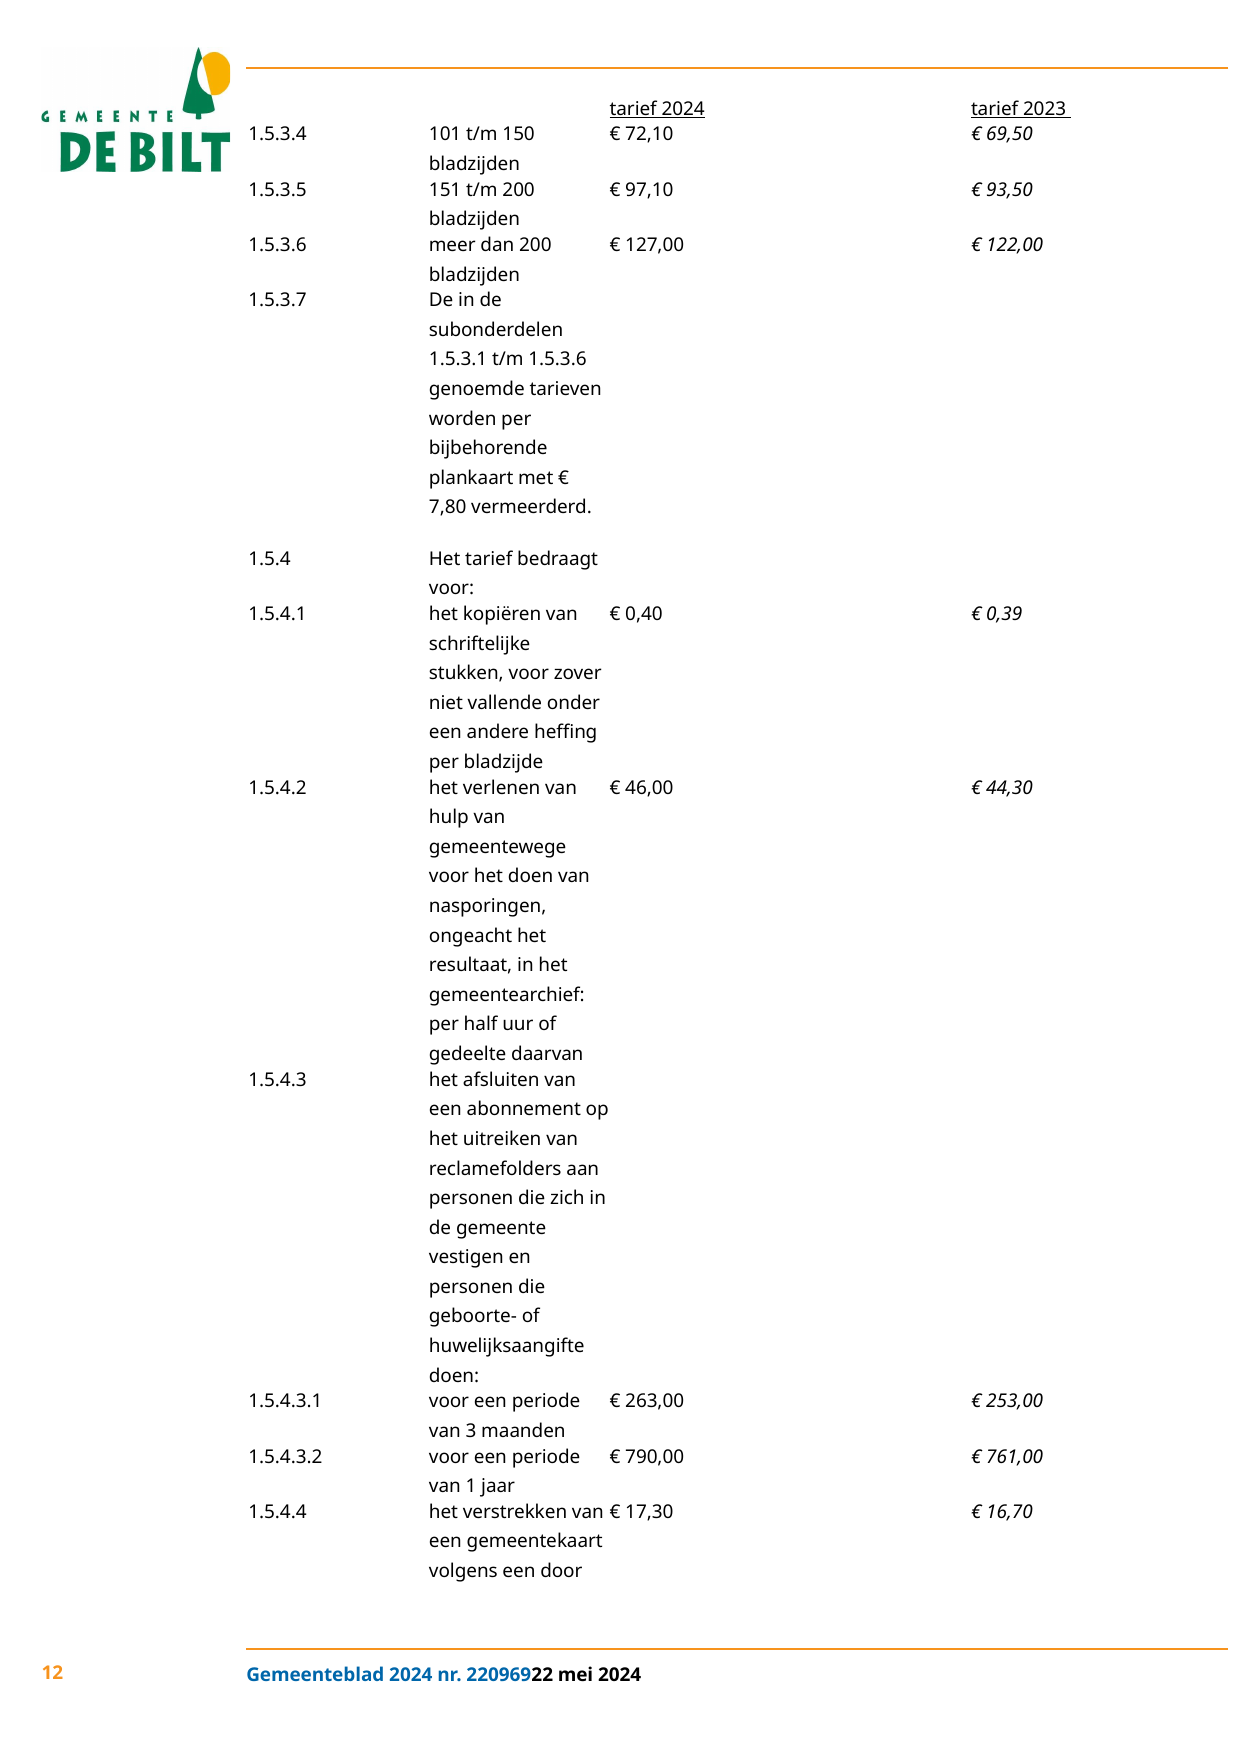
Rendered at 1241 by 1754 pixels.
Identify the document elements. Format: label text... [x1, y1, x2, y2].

picture [41, 47, 231, 172]
table_cell € 69,50 [971, 121, 1152, 176]
table_cell voor een periode van 1 jaar [429, 1443, 609, 1498]
table_cell 1.5.3.5 [248, 176, 429, 231]
table_cell voor een periode van 3 maanden [429, 1388, 609, 1443]
table_cell € 127,00 [609, 231, 971, 286]
table_cell 151 t/m 200 bladzijden [429, 176, 609, 231]
table_cell 1.5.4.2 [248, 774, 429, 1066]
table_cell [609, 1066, 971, 1387]
table_cell Het tarief bedraagt voor: [429, 545, 609, 600]
table_header tarief 2024 [609, 95, 971, 121]
table_cell € 17,30 [609, 1498, 971, 1583]
table_cell het verlenen van hulp van gemeentewege voor het doen van nasporingen, ongeacht het resultaat, in het gemeentearchief: per half uur of gedeelte daarvan [429, 774, 609, 1066]
table_cell 1.5.4.1 [248, 600, 429, 774]
table_cell 1.5.3.6 [248, 231, 429, 286]
table_cell € 93,50 [971, 176, 1152, 231]
table_cell het verstrekken van een gemeentekaart volgens een door [429, 1498, 609, 1583]
table_cell [609, 286, 971, 519]
table_cell € 122,00 [971, 231, 1152, 286]
table_header tarief 2023 [971, 95, 1152, 121]
table_cell [971, 286, 1152, 519]
table_header [248, 95, 429, 121]
table_cell € 44,30 [971, 774, 1152, 1066]
table_cell [971, 545, 1152, 600]
table_cell € 0,39 [971, 600, 1152, 774]
table_cell De in de subonderdelen 1.5.3.1 t/m 1.5.3.6 genoemde tarieven worden per bijbehorende plankaart met € 7,80 vermeerderd. [429, 286, 609, 519]
table_cell € 253,00 [971, 1388, 1152, 1443]
table_cell 1.5.4 [248, 545, 429, 600]
table_cell € 16,70 [971, 1498, 1152, 1583]
table_cell € 761,00 [971, 1443, 1152, 1498]
table_cell het kopiëren van schriftelijke stukken, voor zover niet vallende onder een andere heffing per bladzijde [429, 600, 609, 774]
table_cell 1.5.4.4 [248, 1498, 429, 1583]
table_cell 1.5.4.3.1 [248, 1388, 429, 1443]
table_cell [248, 519, 429, 545]
table_cell 101 t/m 150 bladzijden [429, 121, 609, 176]
table_cell 1.5.3.7 [248, 286, 429, 519]
table_cell 1.5.4.3 [248, 1066, 429, 1387]
table_cell € 97,10 [609, 176, 971, 231]
table_cell € 72,10 [609, 121, 971, 176]
table_cell 1.5.3.4 [248, 121, 429, 176]
table_cell [971, 1066, 1152, 1387]
table_cell € 0,40 [609, 600, 971, 774]
table_cell € 46,00 [609, 774, 971, 1066]
table_cell [971, 519, 1152, 545]
table_cell [609, 545, 971, 600]
table_cell het afsluiten van een abonnement op het uitreiken van reclamefolders aan personen die zich in de gemeente vestigen en personen die geboorte- of huwelijksaangifte doen: [429, 1066, 609, 1387]
table_cell 1.5.4.3.2 [248, 1443, 429, 1498]
table_cell meer dan 200 bladzijden [429, 231, 609, 286]
table_cell € 790,00 [609, 1443, 971, 1498]
table_cell € 263,00 [609, 1388, 971, 1443]
table_header [429, 95, 609, 121]
table_cell [609, 519, 971, 545]
table_cell [429, 519, 609, 545]
